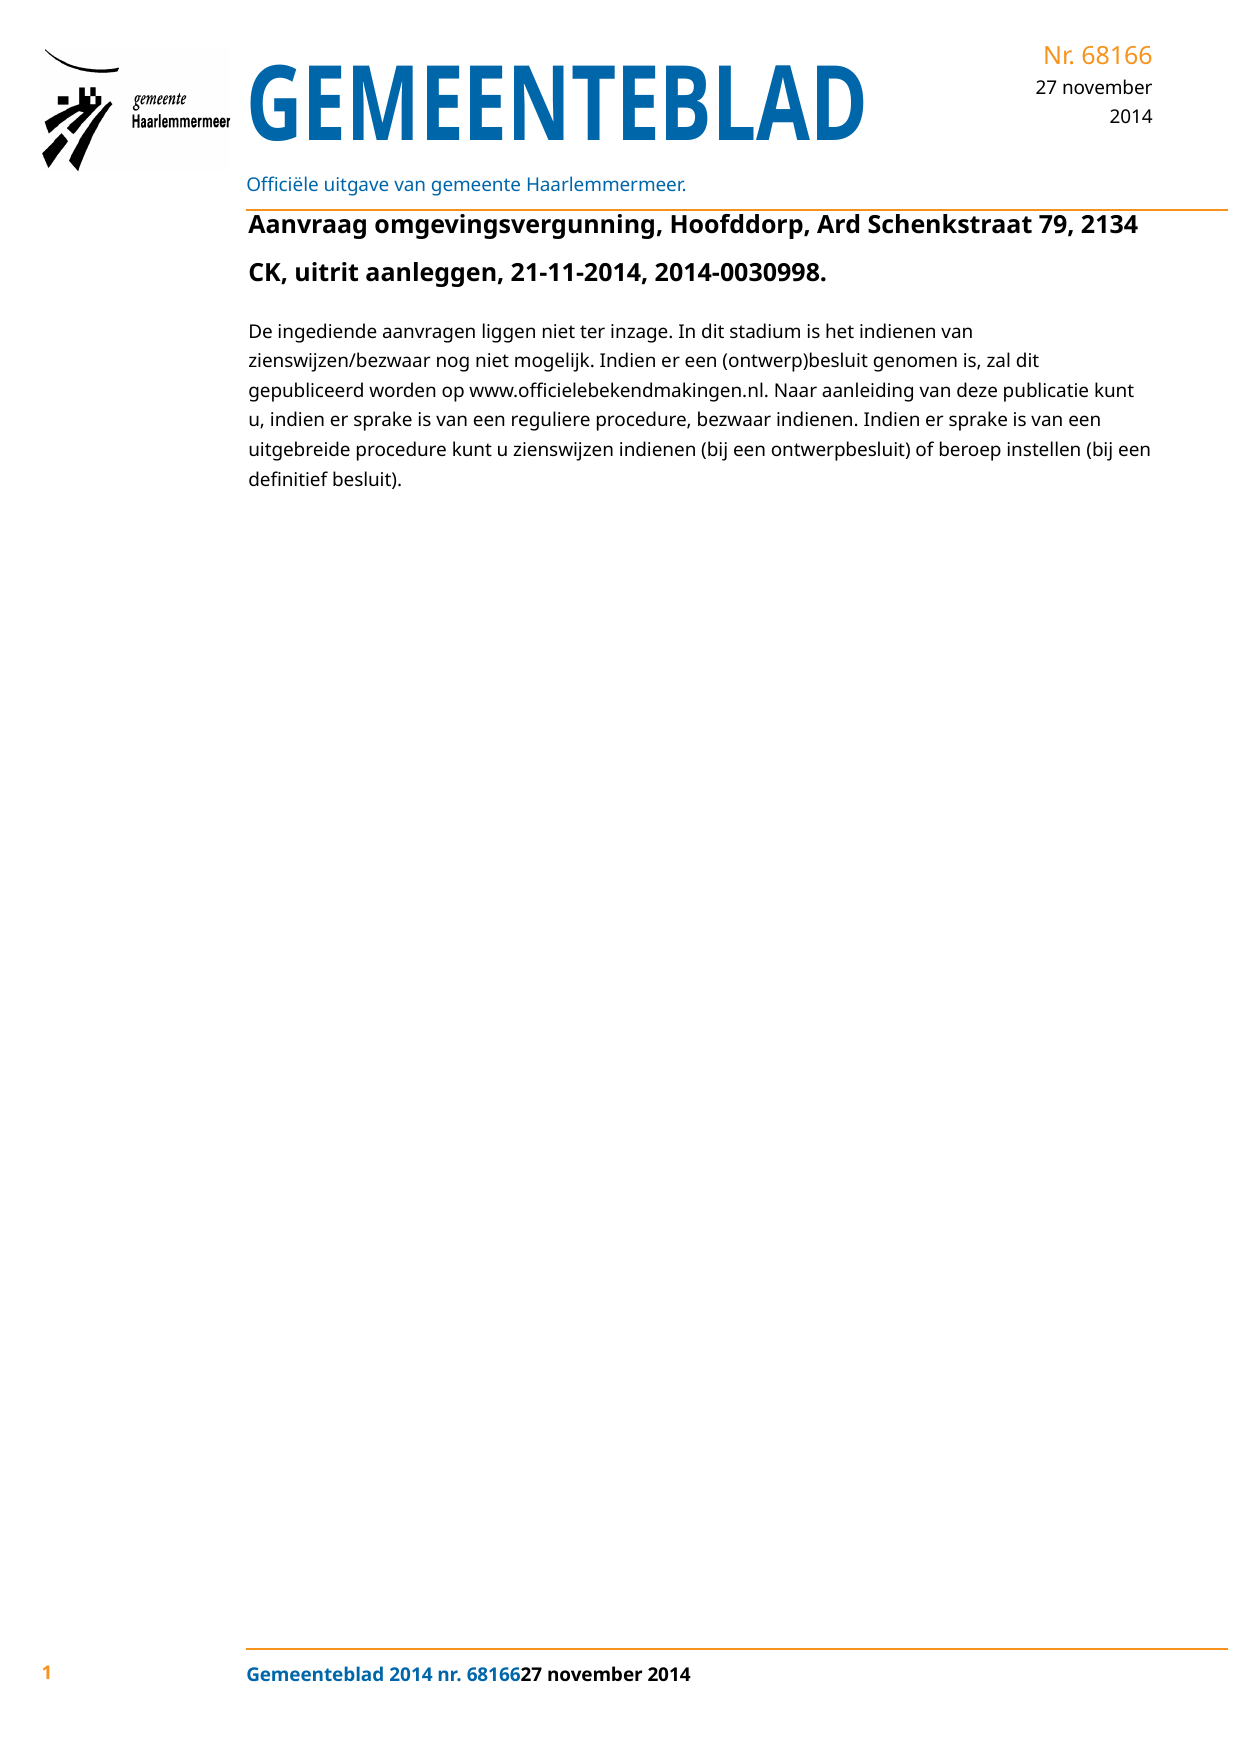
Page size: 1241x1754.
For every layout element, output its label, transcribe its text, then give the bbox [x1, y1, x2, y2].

text Aanvraag omgevingsvergunning, Hoofddorp, Ard Schenkstraat 79, 2134 CK, uitrit aanleggen, 21-11-2014, 2014-0030998. [248, 211, 1152, 288]
picture [41, 47, 231, 172]
text De ingediende aanvragen liggen niet ter inzage. In dit stadium is het indienen van zienswijzen/bezwaar nog niet mogelijk. Indien er een (ontwerp)besluit genomen is, zal dit gepubliceerd worden op www.officielebekendmakingen.nl. Naar aanleiding van deze publicatie kunt u, indien er sprake is van een reguliere procedure, bezwaar indienen. Indien er sprake is van een uitgebreide procedure kunt u zienswijzen indienen (bij een ontwerpbesluit) of beroep instellen (bij een definitief besluit). [248, 318, 1152, 492]
